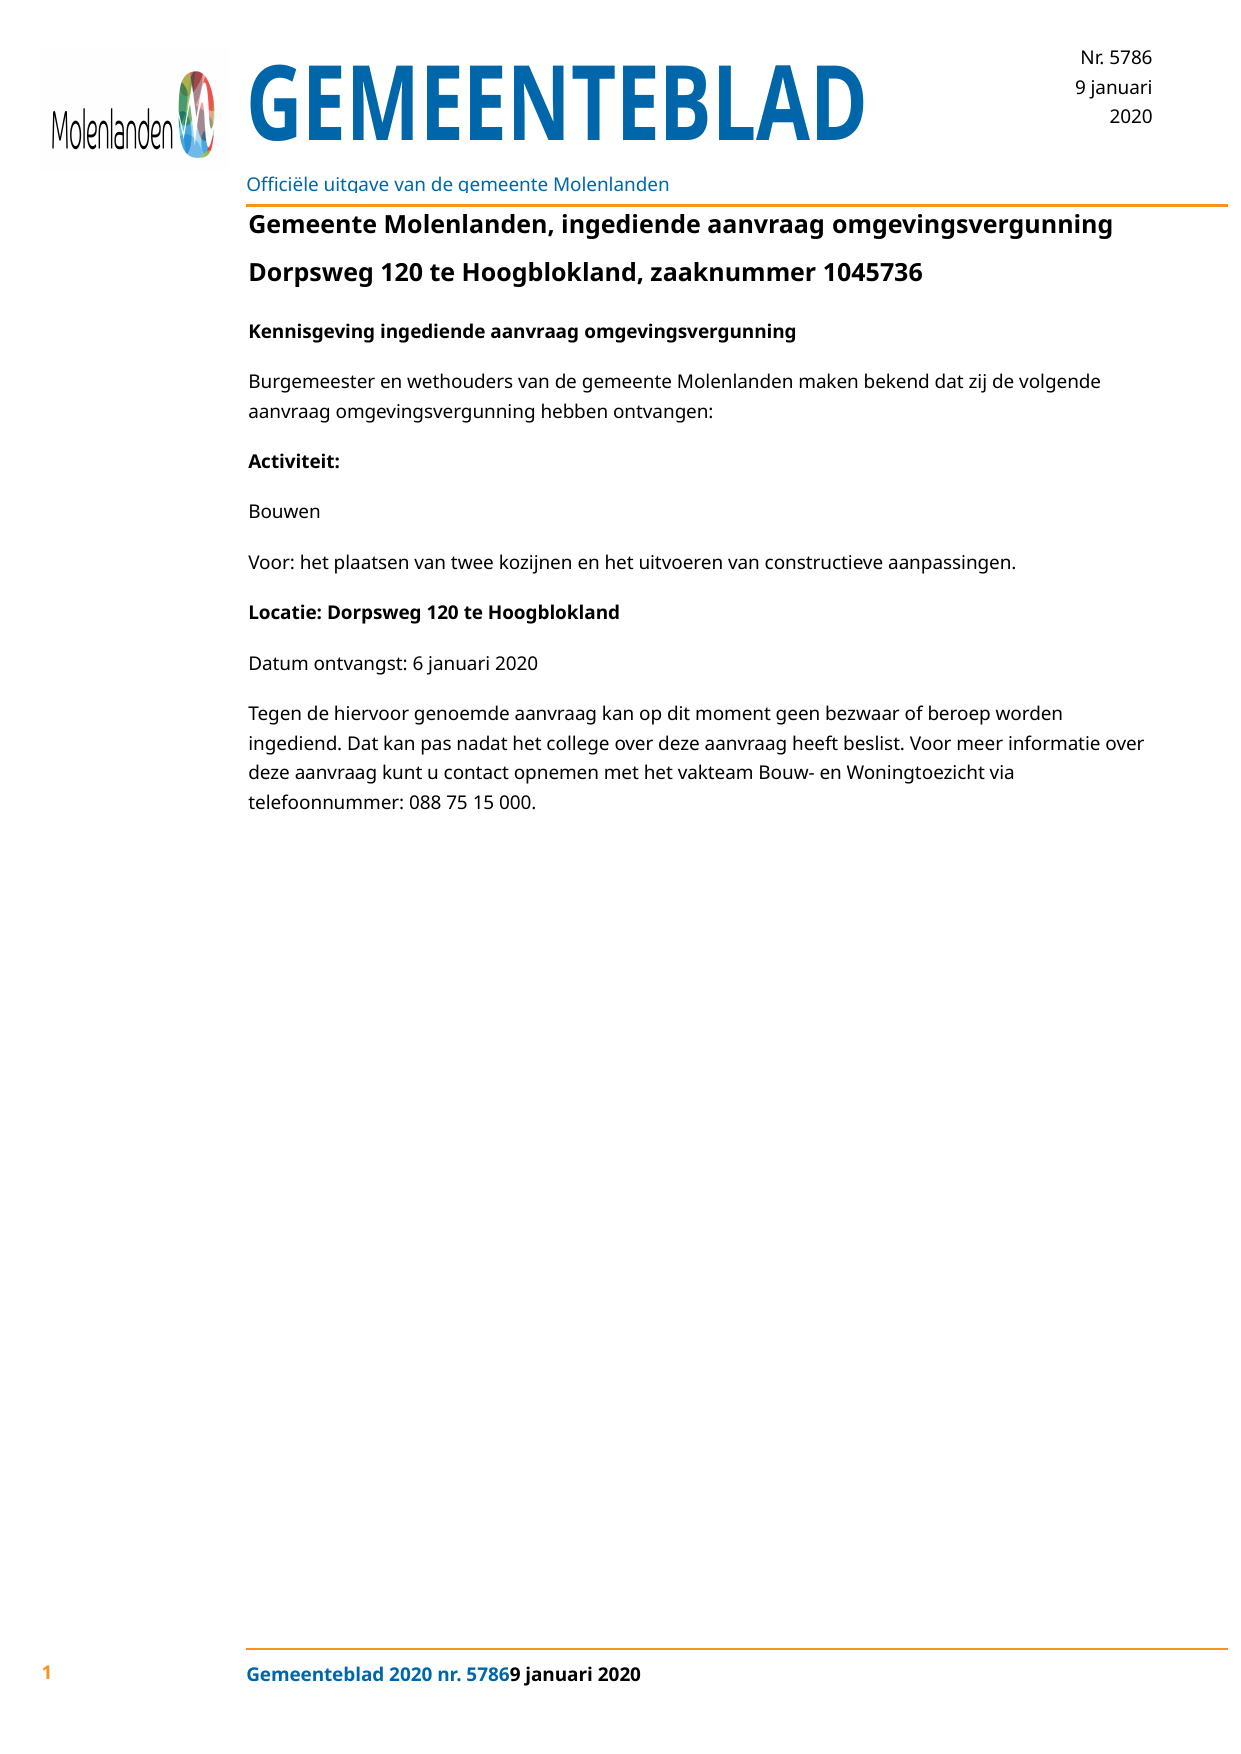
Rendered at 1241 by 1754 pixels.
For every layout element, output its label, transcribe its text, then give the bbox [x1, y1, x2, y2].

text Kennisgeving ingediende aanvraag omgevingsvergunning [248, 318, 1152, 344]
text Voor: het plaatsen van twee kozijnen en het uitvoeren van constructieve aanpassingen. [248, 549, 1152, 575]
text Tegen de hiervoor genoemde aanvraag kan op dit moment geen bezwaar of beroep worden ingediend. Dat kan pas nadat het college over deze aanvraag heeft beslist. Voor meer informatie over deze aanvraag kunt u contact opnemen met het vakteam Bouw- en Woningtoezicht via telefoonnummer: 088 75 15 000. [248, 700, 1152, 815]
text Datum ontvangst: 6 januari 2020 [248, 650, 1152, 676]
text Gemeente Molenlanden, ingediende aanvraag omgevingsvergunning Dorpsweg 120 te Hoogblokland, zaaknummer 1045736 [248, 207, 1152, 288]
text Bouwen [248, 499, 1152, 524]
text Burgemeester en wethouders van de gemeente Molenlanden maken bekend dat zij de volgende aanvraag omgevingsvergunning hebben ontvangen: [248, 368, 1152, 424]
text Locatie: Dorpsweg 120 te Hoogblokland [248, 599, 1152, 625]
text Activiteit: [248, 448, 1152, 474]
picture [41, 47, 231, 172]
